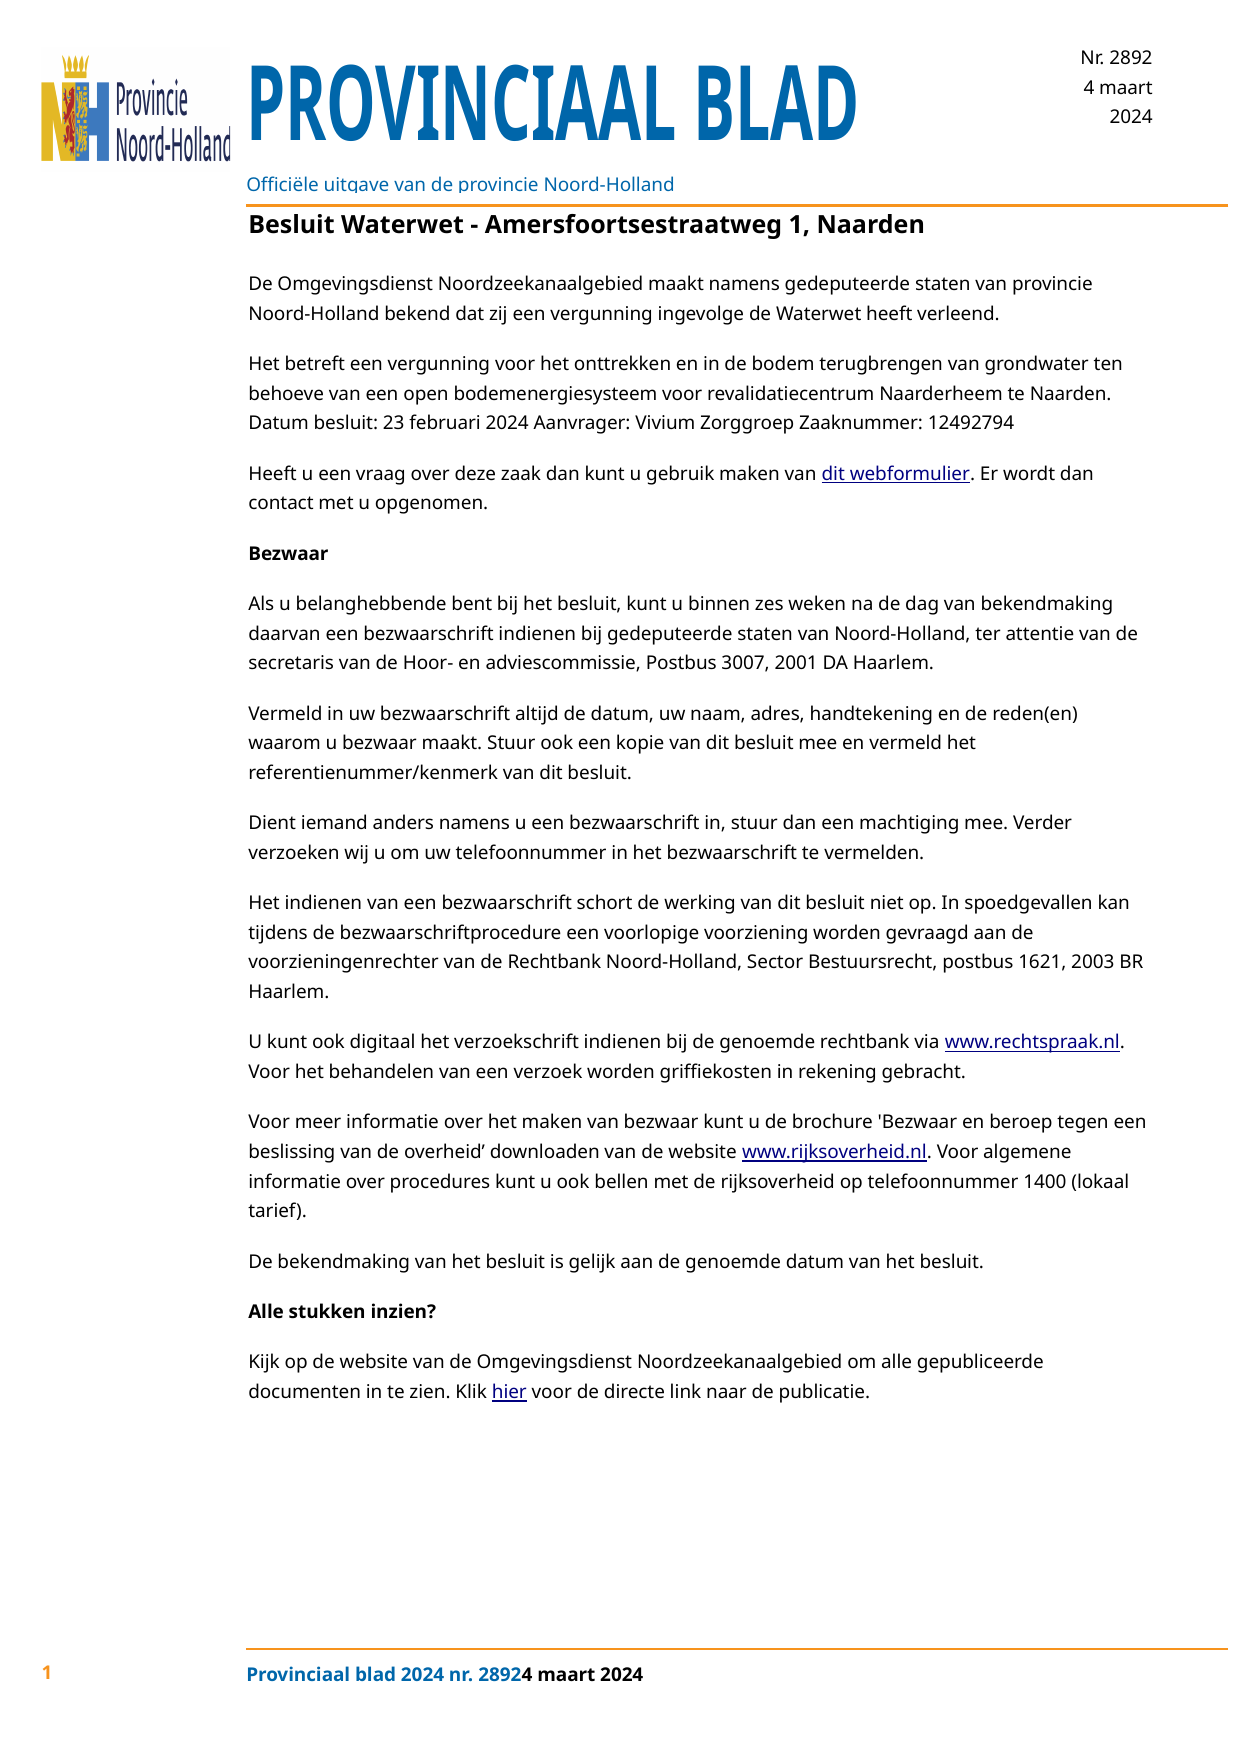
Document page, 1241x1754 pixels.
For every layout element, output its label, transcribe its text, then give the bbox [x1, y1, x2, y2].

text De bekendmaking van het besluit is gelijk aan de genoemde datum van het besluit. [248, 1248, 1152, 1273]
text Heeft u een vraag over deze zaak dan kunt u gebruik maken van dit webformulier. Er wordt dan contact met u opgenomen. [248, 460, 1152, 515]
text Bezwaar [248, 540, 1152, 566]
text Dient iemand anders namens u een bezwaarschrift in, stuur dan een machtiging mee. Verder verzoeken wij u om uw telefoonnummer in het bezwaarschrift te vermelden. [248, 809, 1152, 865]
text Vermeld in uw bezwaarschrift altijd de datum, uw naam, adres, handtekening en de reden(en) waarom u bezwaar maakt. Stuur ook een kopie van dit besluit mee en vermeld het referentienummer/kenmerk van dit besluit. [248, 700, 1152, 785]
text De Omgevingsdienst Noordzeekanaalgebied maakt namens gedeputeerde staten van provincie Noord-Holland bekend dat zij een vergunning ingevolge de Waterwet heeft verleend. [248, 270, 1152, 326]
text Besluit Waterwet - Amersfoortsestraatweg 1, Naarden [248, 207, 1152, 241]
text Als u belanghebbende bent bij het besluit, kunt u binnen zes weken na de dag van bekendmaking daarvan een bezwaarschrift indienen bij gedeputeerde staten van Noord-Holland, ter attentie van de secretaris van de Hoor- en adviescommissie, Postbus 3007, 2001 DA Haarlem. [248, 590, 1152, 675]
text Voor meer informatie over het maken van bezwaar kunt u de brochure 'Bezwaar en beroep tegen een beslissing van de overheid’ downloaden van de website www.rijksoverheid.nl. Voor algemene informatie over procedures kunt u ook bellen met de rijksoverheid op telefoonnummer 1400 (lokaal tarief). [248, 1109, 1152, 1223]
picture [41, 47, 231, 172]
text Alle stukken inzien? [248, 1298, 1152, 1324]
text Het betreft een vergunning voor het onttrekken en in de bodem terugbrengen van grondwater ten behoeve van een open bodemenergiesysteem voor revalidatiecentrum Naarderheem te Naarden. Datum besluit: 23 februari 2024 Aanvrager: Vivium Zorggroep Zaaknummer: 12492794 [248, 350, 1152, 435]
text Kijk op de website van de Omgevingsdienst Noordzeekanaalgebied om alle gepubliceerde documenten in te zien. Klik hier voor de directe link naar de publicatie. [248, 1349, 1152, 1404]
text Het indienen van een bezwaarschrift schort de werking van dit besluit niet op. In spoedgevallen kan tijdens de bezwaarschriftprocedure een voorlopige voorziening worden gevraagd aan de voorzieningenrechter van de Rechtbank Noord-Holland, Sector Bestuursrecht, postbus 1621, 2003 BR Haarlem. [248, 889, 1152, 1004]
text U kunt ook digitaal het verzoekschrift indienen bij de genoemde rechtbank via www.rechtspraak.nl. Voor het behandelen van een verzoek worden griffiekosten in rekening gebracht. [248, 1029, 1152, 1084]
